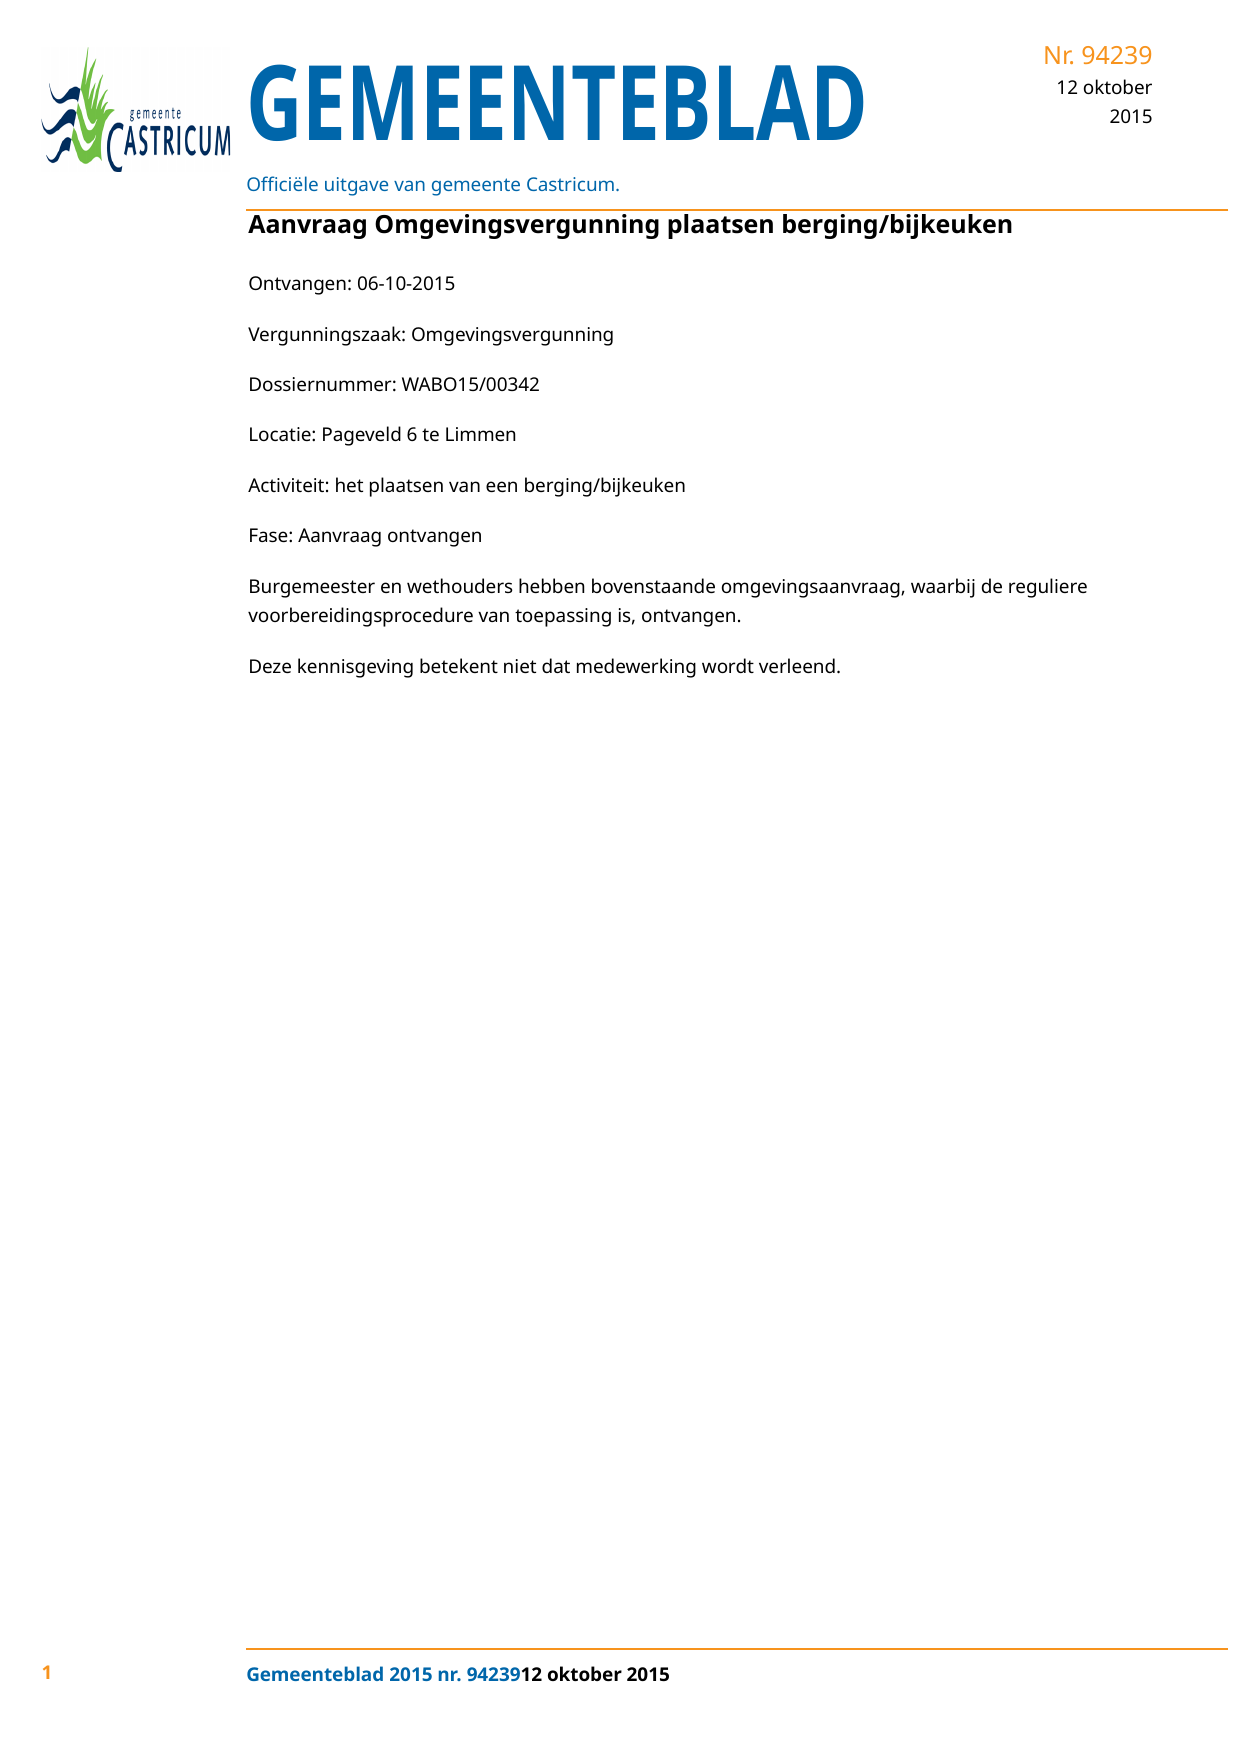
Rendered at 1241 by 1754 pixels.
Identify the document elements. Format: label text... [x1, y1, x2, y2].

text Aanvraag Omgevingsvergunning plaatsen berging/bijkeuken [248, 211, 1152, 241]
text Fase: Aanvraag ontvangen [248, 522, 1152, 548]
text Deze kennisgeving betekent niet dat medewerking wordt verleend. [248, 653, 1152, 678]
text Ontvangen: 06-10-2015 [248, 270, 1152, 296]
picture [41, 47, 231, 172]
text Vergunningszaak: Omgevingsvergunning [248, 321, 1152, 346]
text Activiteit: het plaatsen van een berging/bijkeuken [248, 472, 1152, 498]
text Burgemeester en wethouders hebben bovenstaande omgevingsaanvraag, waarbij de reguliere voorbereidingsprocedure van toepassing is, ontvangen. [248, 573, 1152, 628]
text Locatie: Pageveld 6 te Limmen [248, 422, 1152, 447]
text Dossiernummer: WABO15/00342 [248, 371, 1152, 397]
